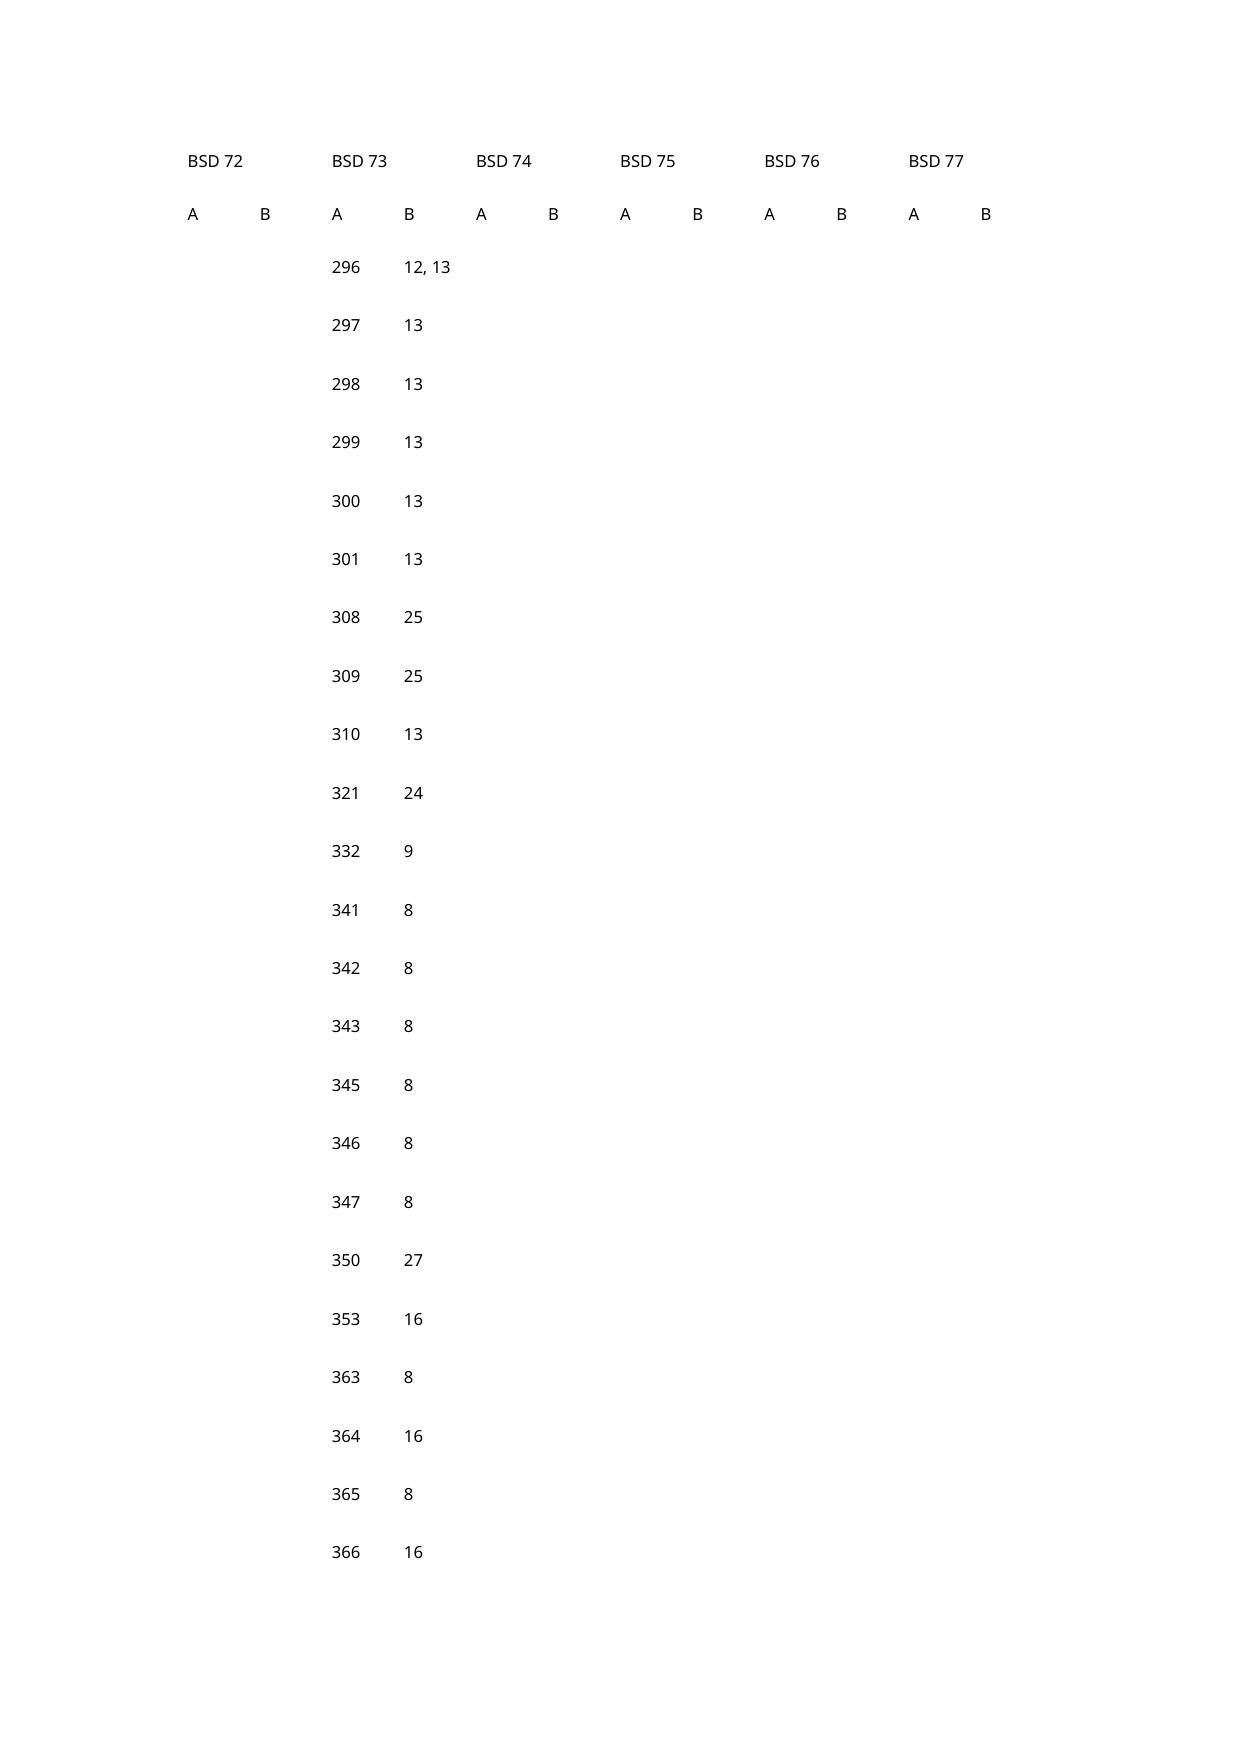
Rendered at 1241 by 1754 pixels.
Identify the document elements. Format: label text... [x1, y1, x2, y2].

table_header BSD 75 [620, 150, 764, 203]
table_cell [548, 1132, 620, 1190]
table_cell 366 [332, 1541, 404, 1599]
table_header BSD 72 [188, 150, 332, 203]
table_cell [548, 255, 620, 314]
table_cell [980, 606, 1053, 664]
table_cell [620, 957, 692, 1015]
table_cell [260, 1366, 332, 1424]
table_cell [908, 489, 980, 548]
table_cell [620, 1424, 692, 1483]
table_cell [260, 840, 332, 898]
table_cell [620, 255, 692, 314]
table_cell [620, 1015, 692, 1073]
table_cell 309 [332, 665, 404, 723]
table_cell [188, 548, 259, 606]
table_cell [188, 898, 259, 957]
table_cell [620, 431, 692, 489]
table_cell 8 [404, 898, 476, 957]
table_cell [836, 1307, 908, 1366]
table_cell [908, 1074, 980, 1132]
table_cell 8 [404, 1483, 476, 1541]
table_cell [836, 1074, 908, 1132]
table_cell [764, 1307, 836, 1366]
table_cell [764, 431, 836, 489]
table_cell [548, 1074, 620, 1132]
table_cell [836, 665, 908, 723]
table_cell 13 [404, 723, 476, 781]
table_cell [764, 1015, 836, 1073]
table_cell 16 [404, 1307, 476, 1366]
table_cell [836, 372, 908, 431]
table_cell [548, 723, 620, 781]
table_cell 332 [332, 840, 404, 898]
table_cell [260, 1015, 332, 1073]
table_cell [692, 957, 764, 1015]
table_cell 8 [404, 1366, 476, 1424]
table_cell [620, 1483, 692, 1541]
table_cell [476, 1132, 548, 1190]
table_cell [836, 1366, 908, 1424]
table_cell [692, 314, 764, 372]
table_cell [476, 431, 548, 489]
table_cell 8 [404, 1190, 476, 1249]
table_cell [692, 1307, 764, 1366]
table_cell [764, 1132, 836, 1190]
table_cell [260, 1483, 332, 1541]
table_cell [620, 548, 692, 606]
table_cell [188, 1483, 259, 1541]
table_cell [980, 314, 1053, 372]
table_cell 350 [332, 1249, 404, 1307]
table_cell [980, 1190, 1053, 1249]
table_cell [476, 898, 548, 957]
table_cell [620, 1249, 692, 1307]
table_cell [548, 606, 620, 664]
table_cell [764, 1249, 836, 1307]
table_cell [692, 1074, 764, 1132]
table_cell [980, 1424, 1053, 1483]
table_cell [260, 606, 332, 664]
table_cell 347 [332, 1190, 404, 1249]
table_cell [188, 1366, 259, 1424]
table_cell [980, 548, 1053, 606]
table_cell A [908, 203, 980, 255]
table_cell [692, 489, 764, 548]
table_cell [764, 665, 836, 723]
table_cell [692, 255, 764, 314]
table_cell [476, 489, 548, 548]
table_cell [692, 606, 764, 664]
table_cell [260, 1249, 332, 1307]
table_cell [548, 1307, 620, 1366]
table_cell [476, 1541, 548, 1599]
table_cell [692, 431, 764, 489]
table_cell 308 [332, 606, 404, 664]
table_cell [764, 314, 836, 372]
table_cell [980, 665, 1053, 723]
table_cell [764, 1424, 836, 1483]
table_cell B [404, 203, 476, 255]
table_cell [836, 1483, 908, 1541]
table_cell [476, 723, 548, 781]
table_cell [620, 898, 692, 957]
table_cell [476, 1424, 548, 1483]
table_cell [476, 1249, 548, 1307]
table_cell 365 [332, 1483, 404, 1541]
table_cell [692, 840, 764, 898]
table_cell [764, 1541, 836, 1599]
table_cell [260, 781, 332, 840]
table_cell [476, 606, 548, 664]
table_cell [764, 957, 836, 1015]
table_cell [836, 781, 908, 840]
table_cell [764, 372, 836, 431]
table_cell 8 [404, 957, 476, 1015]
table_cell [908, 840, 980, 898]
table_cell [260, 431, 332, 489]
table_cell [188, 957, 259, 1015]
table_cell [908, 606, 980, 664]
table_cell 13 [404, 489, 476, 548]
table_cell [692, 1424, 764, 1483]
table_cell [620, 1074, 692, 1132]
table_cell 299 [332, 431, 404, 489]
table_cell [692, 372, 764, 431]
table_cell [836, 489, 908, 548]
table_cell [836, 840, 908, 898]
table_cell 13 [404, 314, 476, 372]
table_cell [548, 489, 620, 548]
table_cell [908, 314, 980, 372]
table_cell 346 [332, 1132, 404, 1190]
table_cell 16 [404, 1424, 476, 1483]
table_cell B [548, 203, 620, 255]
table_cell 9 [404, 840, 476, 898]
table_cell 8 [404, 1132, 476, 1190]
table_header BSD 74 [476, 150, 620, 203]
table_cell [188, 1541, 259, 1599]
table_cell [908, 1366, 980, 1424]
table_cell [548, 1483, 620, 1541]
table_cell A [620, 203, 692, 255]
table_cell [764, 1190, 836, 1249]
table_cell [980, 489, 1053, 548]
table_cell [908, 665, 980, 723]
table_cell 8 [404, 1074, 476, 1132]
table_cell [908, 548, 980, 606]
table_cell [188, 431, 259, 489]
table_cell [980, 372, 1053, 431]
table_cell [692, 1015, 764, 1073]
table_cell [260, 665, 332, 723]
table_cell [980, 1249, 1053, 1307]
table_cell [764, 781, 836, 840]
table_cell 13 [404, 548, 476, 606]
table_cell [908, 372, 980, 431]
table_cell [692, 548, 764, 606]
table_cell [692, 781, 764, 840]
table_cell [908, 1483, 980, 1541]
table_cell [260, 1190, 332, 1249]
table_cell [548, 314, 620, 372]
table_cell [980, 781, 1053, 840]
table_cell [476, 1483, 548, 1541]
table_cell [764, 1483, 836, 1541]
table_cell [908, 431, 980, 489]
table_cell [476, 1366, 548, 1424]
table_cell [620, 372, 692, 431]
table_cell [692, 898, 764, 957]
table_cell [836, 898, 908, 957]
table_cell [260, 723, 332, 781]
table_cell A [332, 203, 404, 255]
table_cell [980, 723, 1053, 781]
table_cell [548, 898, 620, 957]
table_cell [188, 1190, 259, 1249]
table_cell [908, 1307, 980, 1366]
table_cell [476, 1015, 548, 1073]
table_cell [188, 255, 259, 314]
table_cell [764, 489, 836, 548]
table_cell [980, 1074, 1053, 1132]
table_cell 298 [332, 372, 404, 431]
table_cell [620, 1307, 692, 1366]
table_cell [980, 1541, 1053, 1599]
table_cell [260, 1132, 332, 1190]
table_cell [188, 781, 259, 840]
table_cell [692, 665, 764, 723]
table_cell [260, 1424, 332, 1483]
table_cell [188, 1424, 259, 1483]
table_cell [620, 1541, 692, 1599]
table_cell A [476, 203, 548, 255]
table_cell 8 [404, 1015, 476, 1073]
table_cell 296 [332, 255, 404, 314]
table_cell [548, 1541, 620, 1599]
table_cell [836, 314, 908, 372]
table_cell [260, 314, 332, 372]
table_cell [620, 723, 692, 781]
table_cell [980, 1015, 1053, 1073]
table_cell [980, 898, 1053, 957]
table_cell 13 [404, 372, 476, 431]
table_cell 301 [332, 548, 404, 606]
table_cell [620, 1132, 692, 1190]
table_cell [980, 1483, 1053, 1541]
table_cell [548, 781, 620, 840]
table_cell [836, 1541, 908, 1599]
table_cell [620, 314, 692, 372]
table_cell [980, 957, 1053, 1015]
table_cell [548, 372, 620, 431]
table_cell [980, 1366, 1053, 1424]
table_cell 310 [332, 723, 404, 781]
table_header BSD 73 [332, 150, 476, 203]
table_cell [836, 548, 908, 606]
table_cell [836, 255, 908, 314]
table_cell [980, 255, 1053, 314]
table_cell [548, 431, 620, 489]
table_cell [476, 957, 548, 1015]
table_cell [620, 1190, 692, 1249]
table_cell [980, 1132, 1053, 1190]
table_cell [188, 606, 259, 664]
table_cell [908, 898, 980, 957]
table_cell [764, 548, 836, 606]
table_cell [908, 1424, 980, 1483]
table_cell [188, 840, 259, 898]
table_cell 341 [332, 898, 404, 957]
table_cell [260, 1074, 332, 1132]
table_cell 343 [332, 1015, 404, 1073]
table_cell [764, 898, 836, 957]
table_cell [908, 781, 980, 840]
table_cell [260, 489, 332, 548]
table_cell [188, 489, 259, 548]
table_cell [188, 1307, 259, 1366]
table_cell 342 [332, 957, 404, 1015]
table_cell [764, 1074, 836, 1132]
table_cell [764, 840, 836, 898]
table_cell [836, 1132, 908, 1190]
table_cell [548, 840, 620, 898]
table_cell 25 [404, 665, 476, 723]
table_cell [836, 1190, 908, 1249]
table_cell [692, 723, 764, 781]
table_cell [692, 1541, 764, 1599]
table_cell 27 [404, 1249, 476, 1307]
table_cell [548, 1015, 620, 1073]
table_cell [188, 1132, 259, 1190]
table_cell [836, 431, 908, 489]
table_cell B [980, 203, 1053, 255]
table_cell B [836, 203, 908, 255]
table_cell [764, 255, 836, 314]
table_cell [476, 1307, 548, 1366]
table_cell [692, 1483, 764, 1541]
table_cell 364 [332, 1424, 404, 1483]
table_cell 363 [332, 1366, 404, 1424]
table_cell [188, 1249, 259, 1307]
table_cell [620, 1366, 692, 1424]
table_cell A [188, 203, 259, 255]
table_cell 24 [404, 781, 476, 840]
table_cell [476, 840, 548, 898]
table_cell [692, 1366, 764, 1424]
table_cell [260, 898, 332, 957]
table_cell B [692, 203, 764, 255]
table_cell [188, 314, 259, 372]
table_cell [620, 781, 692, 840]
table_cell [260, 1307, 332, 1366]
table_cell 321 [332, 781, 404, 840]
table_cell [836, 1015, 908, 1073]
table_header BSD 77 [908, 150, 1053, 203]
table_cell 300 [332, 489, 404, 548]
table_cell [836, 1424, 908, 1483]
table_cell [908, 1015, 980, 1073]
table_cell [548, 957, 620, 1015]
table_cell [260, 255, 332, 314]
table_cell [620, 840, 692, 898]
table_cell 353 [332, 1307, 404, 1366]
table_cell [260, 1541, 332, 1599]
table_cell [188, 372, 259, 431]
table_cell [980, 840, 1053, 898]
table_cell [476, 548, 548, 606]
table_cell [908, 1190, 980, 1249]
table_cell [260, 372, 332, 431]
table_cell [908, 957, 980, 1015]
table_cell B [260, 203, 332, 255]
table_cell [188, 1074, 259, 1132]
table_cell [836, 1249, 908, 1307]
table_cell [980, 1307, 1053, 1366]
table_cell [476, 314, 548, 372]
table_cell [548, 1424, 620, 1483]
table_cell [836, 606, 908, 664]
table_cell [764, 606, 836, 664]
table_cell [548, 665, 620, 723]
table_cell [908, 723, 980, 781]
table_header BSD 76 [764, 150, 908, 203]
table_cell [476, 1074, 548, 1132]
table_cell [188, 665, 259, 723]
table_cell [764, 1366, 836, 1424]
table_cell 297 [332, 314, 404, 372]
table_cell 13 [404, 431, 476, 489]
table_cell 345 [332, 1074, 404, 1132]
table_cell [476, 665, 548, 723]
table_cell [548, 1190, 620, 1249]
table_cell [764, 723, 836, 781]
table_cell [908, 1132, 980, 1190]
table_cell [620, 489, 692, 548]
table_cell 16 [404, 1541, 476, 1599]
table_cell [260, 548, 332, 606]
table_cell [836, 723, 908, 781]
table_cell [908, 1249, 980, 1307]
table_cell [476, 255, 548, 314]
table_cell [620, 606, 692, 664]
table_cell [548, 1249, 620, 1307]
table_cell 25 [404, 606, 476, 664]
table_cell [908, 255, 980, 314]
table_cell [188, 723, 259, 781]
table_cell [908, 1541, 980, 1599]
table_cell [980, 431, 1053, 489]
table_cell [476, 372, 548, 431]
table_cell [692, 1190, 764, 1249]
table_cell A [764, 203, 836, 255]
table_cell [188, 1015, 259, 1073]
table_cell [476, 781, 548, 840]
table_cell [476, 1190, 548, 1249]
table_cell [620, 665, 692, 723]
table_cell [548, 1366, 620, 1424]
table_cell [548, 548, 620, 606]
table_cell 12, 13 [404, 255, 476, 314]
table_cell [836, 957, 908, 1015]
table_cell [692, 1249, 764, 1307]
table_cell [260, 957, 332, 1015]
table_cell [692, 1132, 764, 1190]
